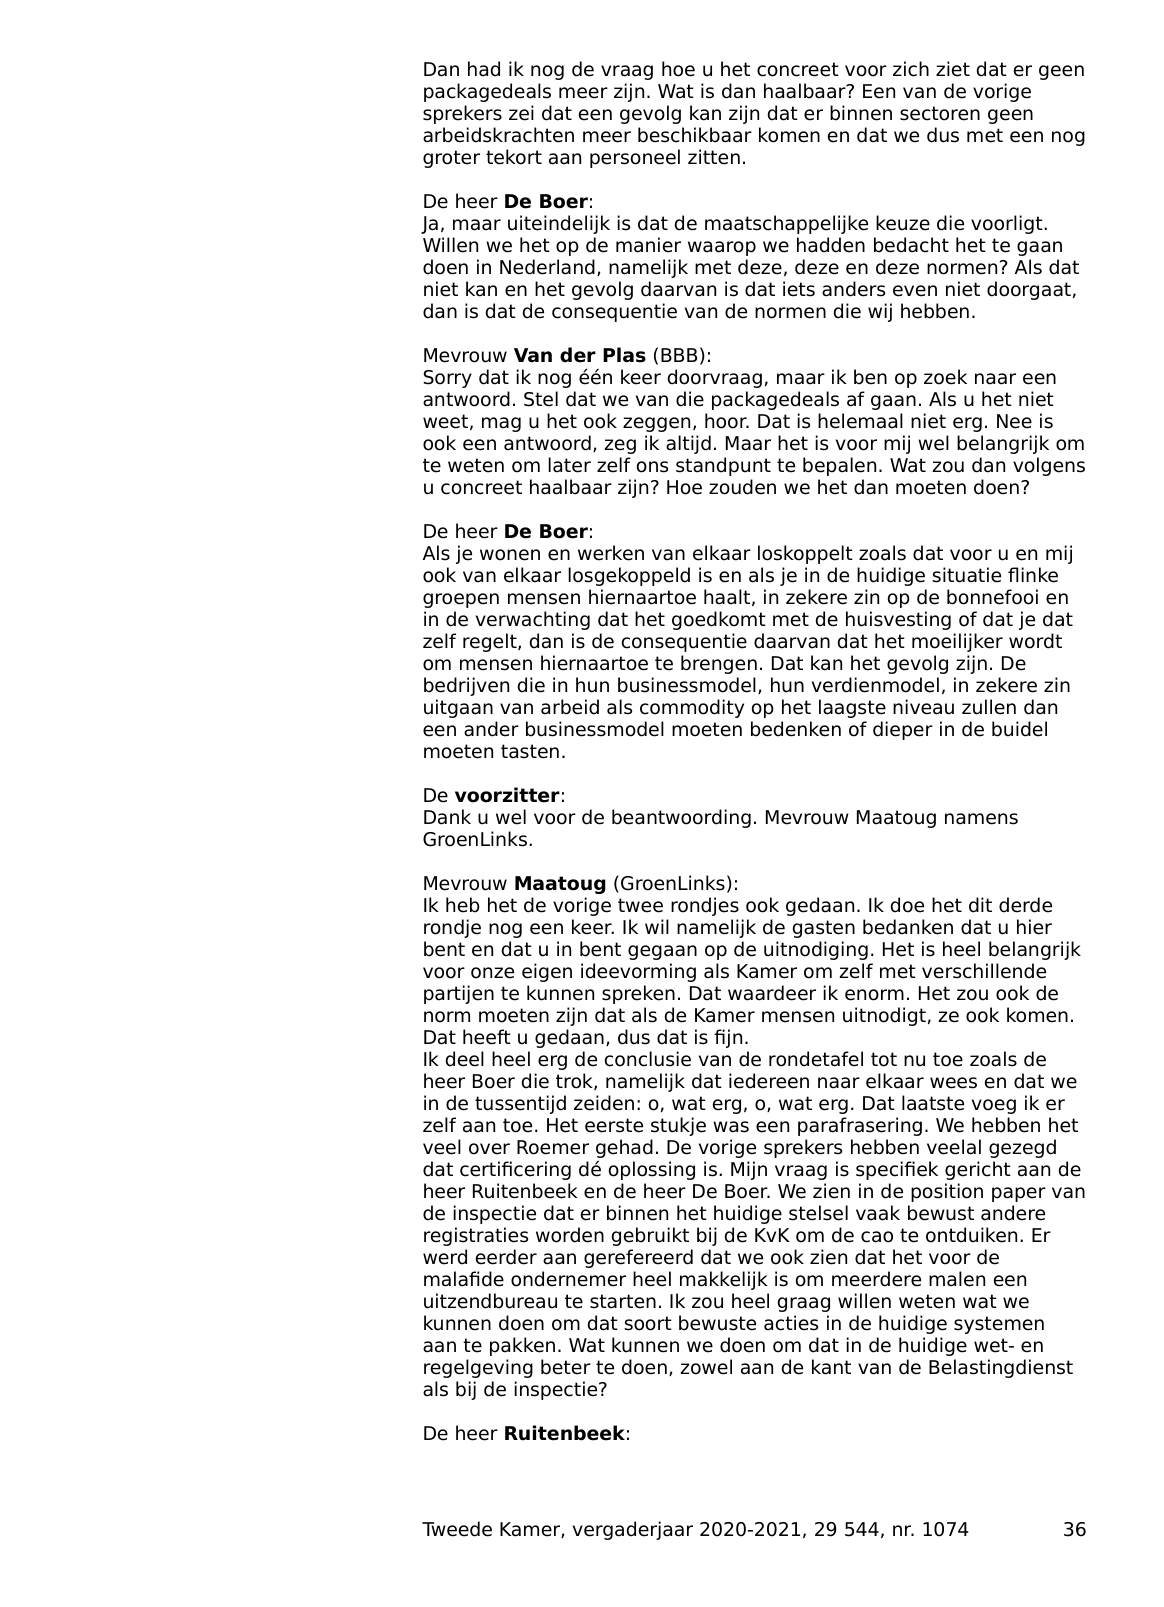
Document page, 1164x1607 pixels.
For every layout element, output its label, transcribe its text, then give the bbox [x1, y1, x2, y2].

text Mevrouw Maatoug (GroenLinks): [422, 873, 1087, 895]
text Ja, maar uiteindelijk is dat de maatschappelijke keuze die voorligt. Willen we het op de manier waarop we hadden bedacht het te gaan doen in Nederland, namelijk met deze, deze en deze normen? Als dat niet kan en het gevolg daarvan is dat iets anders even niet doorgaat, dan is dat de consequentie van de normen die wij hebben. [422, 213, 1087, 323]
text Dank u wel voor de beantwoording. Mevrouw Maatoug namens GroenLinks. [422, 807, 1087, 851]
text De heer De Boer: [422, 521, 1087, 543]
text Ik deel heel erg de conclusie van de rondetafel tot nu toe zoals de heer Boer die trok, namelijk dat iedereen naar elkaar wees en dat we in de tussentijd zeiden: o, wat erg, o, wat erg. Dat laatste voeg ik er zelf aan toe. Het eerste stukje was een parafrasering. We hebben het veel over Roemer gehad. De vorige sprekers hebben veelal gezegd dat certificering dé oplossing is. Mijn vraag is specifiek gericht aan de heer Ruitenbeek en de heer De Boer. We zien in de position paper van de inspectie dat er binnen het huidige stelsel vaak bewust andere registraties worden gebruikt bij de KvK om de cao te ontduiken. Er werd eerder aan gerefereerd dat we ook zien dat het voor de malafide ondernemer heel makkelijk is om meerdere malen een uitzendbureau te starten. Ik zou heel graag willen weten wat we kunnen doen om dat soort bewuste acties in de huidige systemen aan te pakken. Wat kunnen we doen om dat in de huidige wet- en regelgeving beter te doen, zowel aan de kant van de Belastingdienst als bij de inspectie? [422, 1049, 1087, 1401]
text Sorry dat ik nog één keer doorvraag, maar ik ben op zoek naar een antwoord. Stel dat we van die packagedeals af gaan. Als u het niet weet, mag u het ook zeggen, hoor. Dat is helemaal niet erg. Nee is ook een antwoord, zeg ik altijd. Maar het is voor mij wel belangrijk om te weten om later zelf ons standpunt te bepalen. Wat zou dan volgens u concreet haalbaar zijn? Hoe zouden we het dan moeten doen? [422, 367, 1087, 499]
text Mevrouw Van der Plas (BBB): [422, 345, 1087, 367]
text Als je wonen en werken van elkaar loskoppelt zoals dat voor u en mij ook van elkaar losgekoppeld is en als je in de huidige situatie flinke groepen mensen hiernaartoe haalt, in zekere zin op de bonnefooi en in de verwachting dat het goedkomt met de huisvesting of dat je dat zelf regelt, dan is de consequentie daarvan dat het moeilijker wordt om mensen hiernaartoe te brengen. Dat kan het gevolg zijn. De bedrijven die in hun businessmodel, hun verdienmodel, in zekere zin uitgaan van arbeid als commodity op het laagste niveau zullen dan een ander businessmodel moeten bedenken of dieper in de buidel moeten tasten. [422, 543, 1087, 763]
text De heer Ruitenbeek: [422, 1423, 1087, 1445]
text Dan had ik nog de vraag hoe u het concreet voor zich ziet dat er geen packagedeals meer zijn. Wat is dan haalbaar? Een van de vorige sprekers zei dat een gevolg kan zijn dat er binnen sectoren geen arbeidskrachten meer beschikbaar komen en dat we dus met een nog groter tekort aan personeel zitten. [422, 59, 1087, 169]
text De voorzitter: [422, 785, 1087, 807]
text De heer De Boer: [422, 191, 1087, 213]
text Ik heb het de vorige twee rondjes ook gedaan. Ik doe het dit derde rondje nog een keer. Ik wil namelijk de gasten bedanken dat u hier bent en dat u in bent gegaan op de uitnodiging. Het is heel belangrijk voor onze eigen ideevorming als Kamer om zelf met verschillende partijen te kunnen spreken. Dat waardeer ik enorm. Het zou ook de norm moeten zijn dat als de Kamer mensen uitnodigt, ze ook komen. Dat heeft u gedaan, dus dat is fijn. [422, 895, 1087, 1049]
